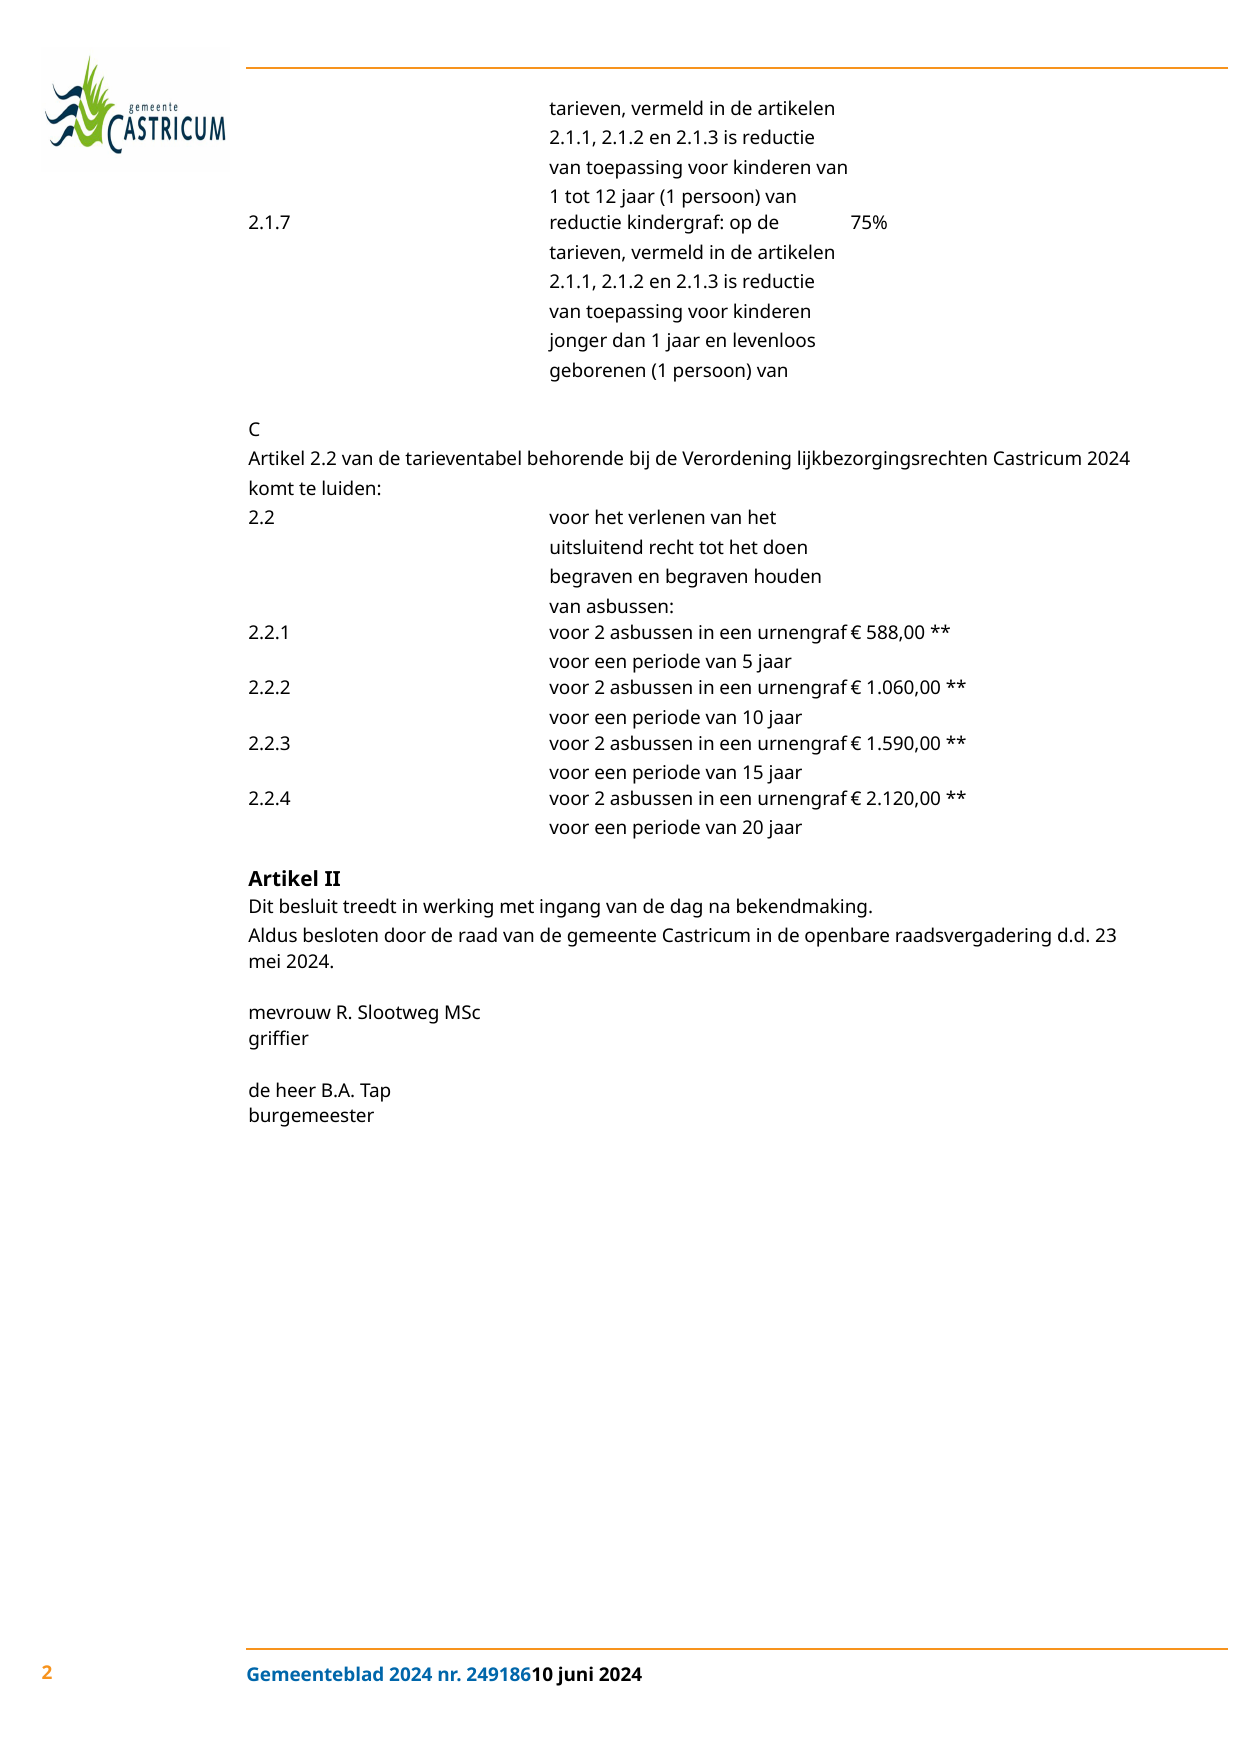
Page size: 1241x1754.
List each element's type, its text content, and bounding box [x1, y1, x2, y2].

table_cell voor 2 asbussen in een urnengraf voor een periode van 5 jaar [549, 619, 850, 674]
text Artikel II [248, 864, 1152, 893]
table_cell tarieven, vermeld in de artikelen 2.1.1, 2.1.2 en 2.1.3 is reductie van toepassing voor kinderen van 1 tot 12 jaar (1 persoon) van [549, 95, 850, 209]
table_cell reductie kindergraf: op de tarieven, vermeld in de artikelen 2.1.1, 2.1.2 en 2.1.3 is reductie van toepassing voor kinderen jonger dan 1 jaar en levenloos geborenen (1 persoon) van [549, 209, 850, 383]
table_header 2.2 [248, 505, 549, 619]
table_cell € 588,00 ** [850, 619, 1152, 674]
table_cell 2.2.4 [248, 785, 549, 840]
table_cell 2.1.7 [248, 209, 549, 383]
table_cell [850, 95, 1152, 209]
text Dit besluit treedt in werking met ingang van de dag na bekendmaking. [248, 893, 1152, 918]
text griffier [248, 1025, 1152, 1051]
table_header [850, 505, 1152, 619]
text Aldus besloten door de raad van de gemeente Castricum in de openbare raadsvergadering d.d. 23 mei 2024. [248, 922, 1152, 974]
table_cell voor 2 asbussen in een urnengraf voor een periode van 20 jaar [549, 785, 850, 840]
table_cell € 1.060,00 ** [850, 674, 1152, 730]
table_cell voor 2 asbussen in een urnengraf voor een periode van 15 jaar [549, 730, 850, 785]
table_cell 2.2.1 [248, 619, 549, 674]
picture [41, 47, 231, 172]
text Artikel 2.2 van de tarieventabel behorende bij de Verordening lijkbezorgingsrechten Castricum 2024 komt te luiden: [248, 445, 1152, 501]
text C [248, 416, 1152, 441]
table_cell 75% [850, 209, 1152, 383]
table_cell 2.2.2 [248, 674, 549, 730]
table_cell voor 2 asbussen in een urnengraf voor een periode van 10 jaar [549, 674, 850, 730]
table_cell 2.2.3 [248, 730, 549, 785]
table_cell € 1.590,00 ** [850, 730, 1152, 785]
table_header voor het verlenen van het uitsluitend recht tot het doen begraven en begraven houden van asbussen: [549, 505, 850, 619]
table_cell € 2.120,00 ** [850, 785, 1152, 840]
text burgemeester [248, 1102, 1152, 1128]
text de heer B.A. Tap [248, 1077, 1152, 1102]
text mevrouw R. Slootweg MSc [248, 999, 1152, 1025]
table_cell [248, 95, 549, 209]
